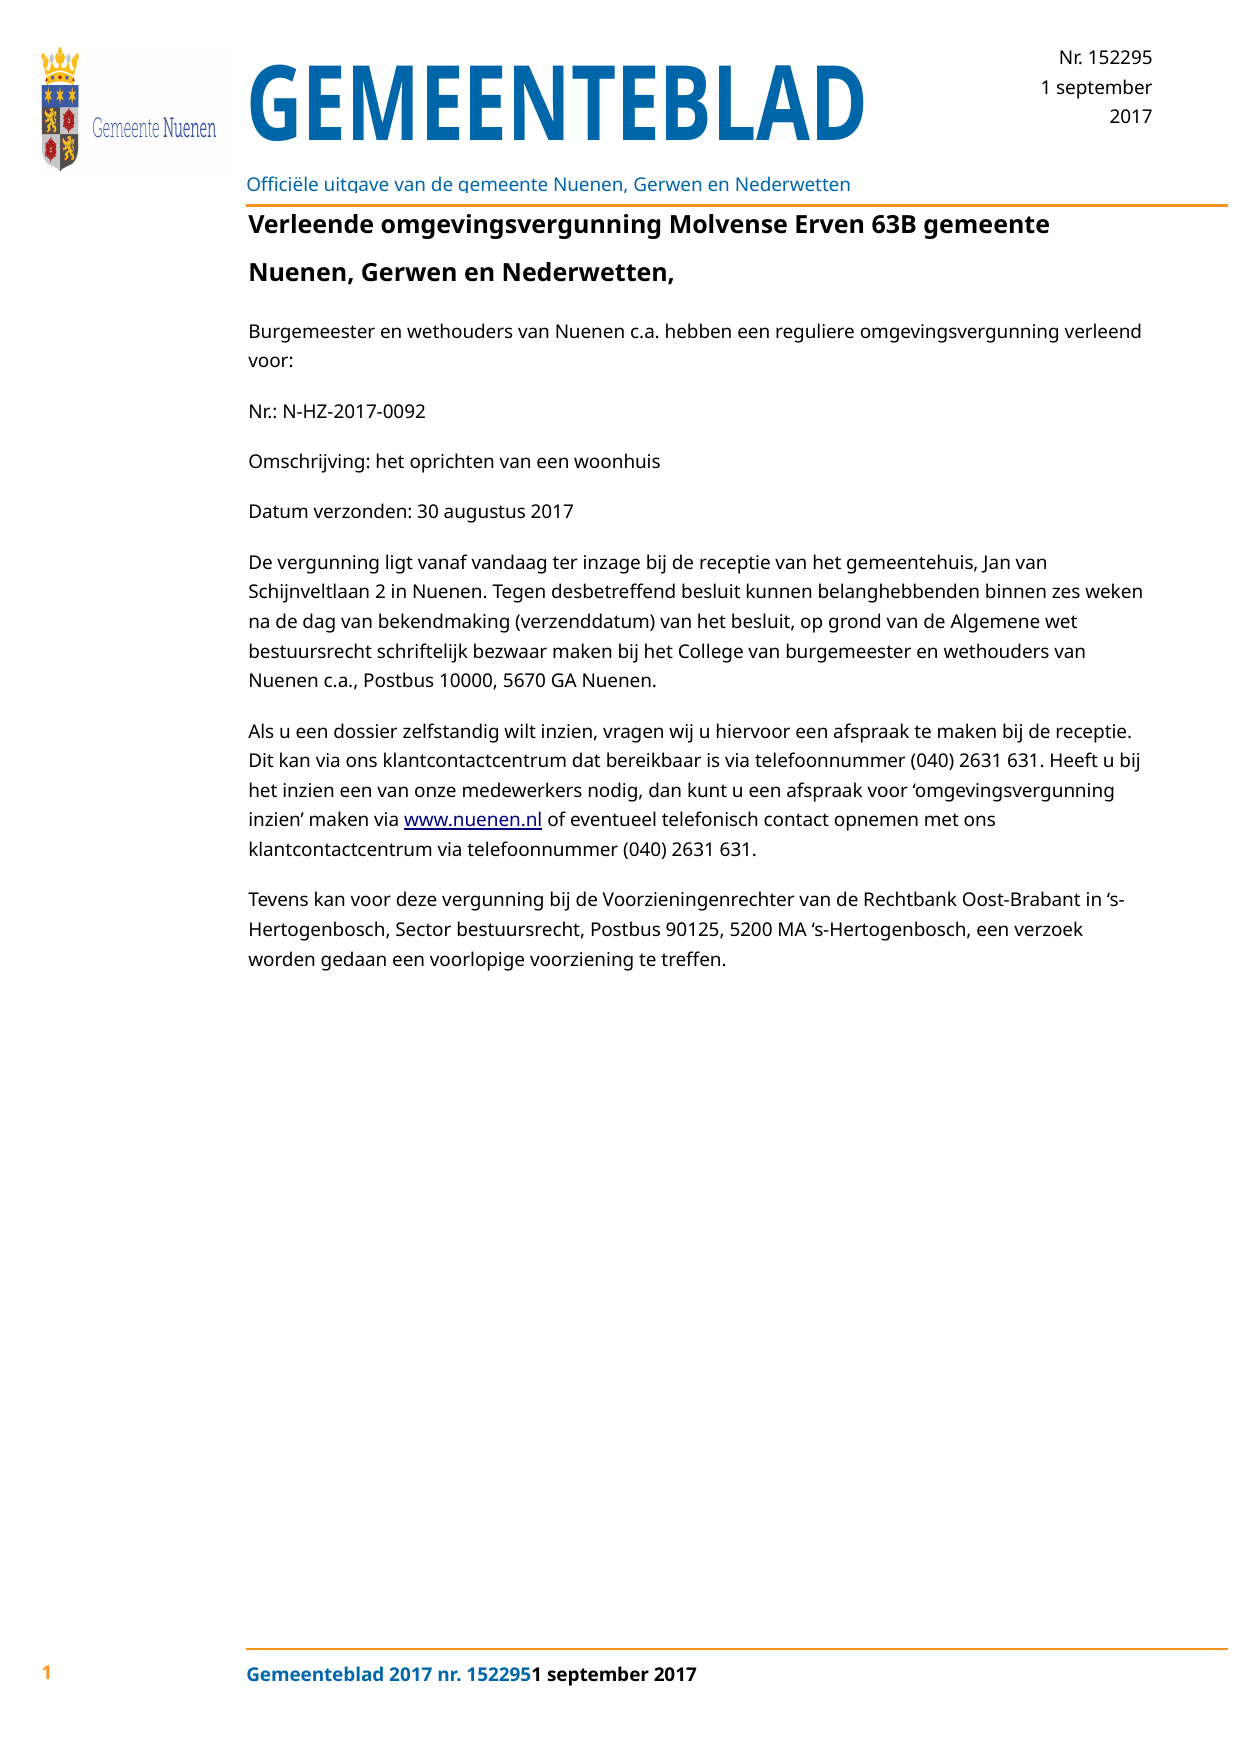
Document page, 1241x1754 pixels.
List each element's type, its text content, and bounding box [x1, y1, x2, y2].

text Als u een dossier zelfstandig wilt inzien, vragen wij u hiervoor een afspraak te maken bij de receptie. Dit kan via ons klantcontactcentrum dat bereikbaar is via telefoonnummer (040) 2631 631. Heeft u bij het inzien een van onze medewerkers nodig, dan kunt u een afspraak voor ‘omgevingsvergunning inzien’ maken via www.nuenen.nl of eventueel telefonisch contact opnemen met ons klantcontactcentrum via telefoonnummer (040) 2631 631. [248, 718, 1152, 862]
text Datum verzonden: 30 augustus 2017 [248, 499, 1152, 524]
text Omschrijving: het oprichten van een woonhuis [248, 448, 1152, 474]
text Verleende omgevingsvergunning Molvense Erven 63B gemeente Nuenen, Gerwen en Nederwetten, [248, 207, 1152, 288]
picture [41, 47, 231, 172]
text Nr.: N-HZ-2017-0092 [248, 398, 1152, 424]
text Tevens kan voor deze vergunning bij de Voorzieningenrechter van de Rechtbank Oost-Brabant in ‘s-Hertogenbosch, Sector bestuursrecht, Postbus 90125, 5200 MA ‘s-Hertogenbosch, een verzoek worden gedaan een voorlopige voorziening te treffen. [248, 887, 1152, 972]
text De vergunning ligt vanaf vandaag ter inzage bij de receptie van het gemeentehuis, Jan van Schijnveltlaan 2 in Nuenen. Tegen desbetreffend besluit kunnen belanghebbenden binnen zes weken na de dag van bekendmaking (verzenddatum) van het besluit, op grond van de Algemene wet bestuursrecht schriftelijk bezwaar maken bij het College van burgemeester en wethouders van Nuenen c.a., Postbus 10000, 5670 GA Nuenen. [248, 549, 1152, 693]
text Burgemeester en wethouders van Nuenen c.a. hebben een reguliere omgevingsvergunning verleend voor: [248, 318, 1152, 373]
